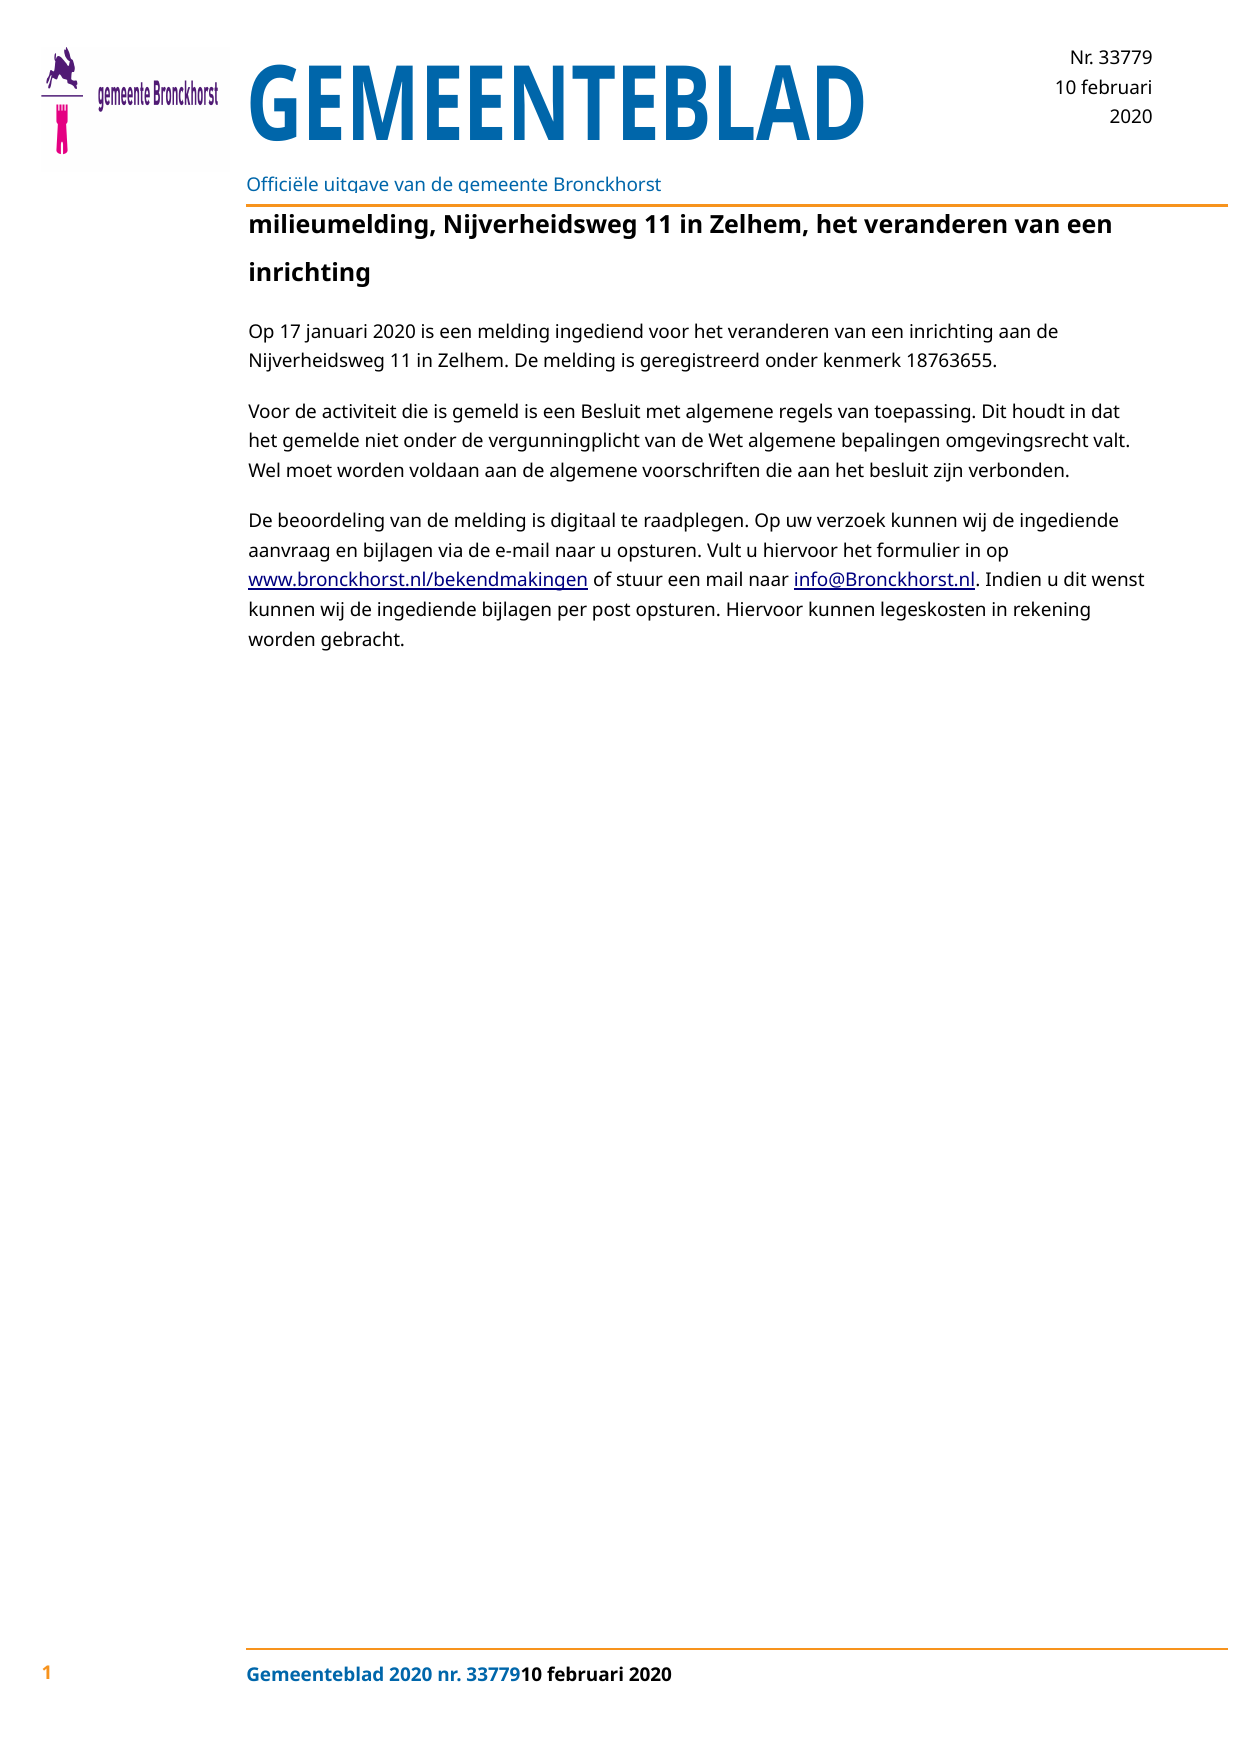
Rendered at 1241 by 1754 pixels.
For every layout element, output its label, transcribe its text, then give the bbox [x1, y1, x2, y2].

text De beoordeling van de melding is digitaal te raadplegen. Op uw verzoek kunnen wij de ingediende aanvraag en bijlagen via de e-mail naar u opsturen. Vult u hiervoor het formulier in op www.bronckhorst.nl/bekendmakingen of stuur een mail naar info@Bronckhorst.nl. Indien u dit wenst kunnen wij de ingediende bijlagen per post opsturen. Hiervoor kunnen legeskosten in rekening worden gebracht. [248, 507, 1152, 652]
text milieumelding, Nijverheidsweg 11 in Zelhem, het veranderen van een inrichting [248, 207, 1152, 288]
text Voor de activiteit die is gemeld is een Besluit met algemene regels van toepassing. Dit houdt in dat het gemelde niet onder de vergunningplicht van de Wet algemene bepalingen omgevingsrecht valt. Wel moet worden voldaan aan de algemene voorschriften die aan het besluit zijn verbonden. [248, 398, 1152, 483]
picture [41, 47, 231, 172]
text Op 17 januari 2020 is een melding ingediend voor het veranderen van een inrichting aan de Nijverheidsweg 11 in Zelhem. De melding is geregistreerd onder kenmerk 18763655. [248, 318, 1152, 373]
